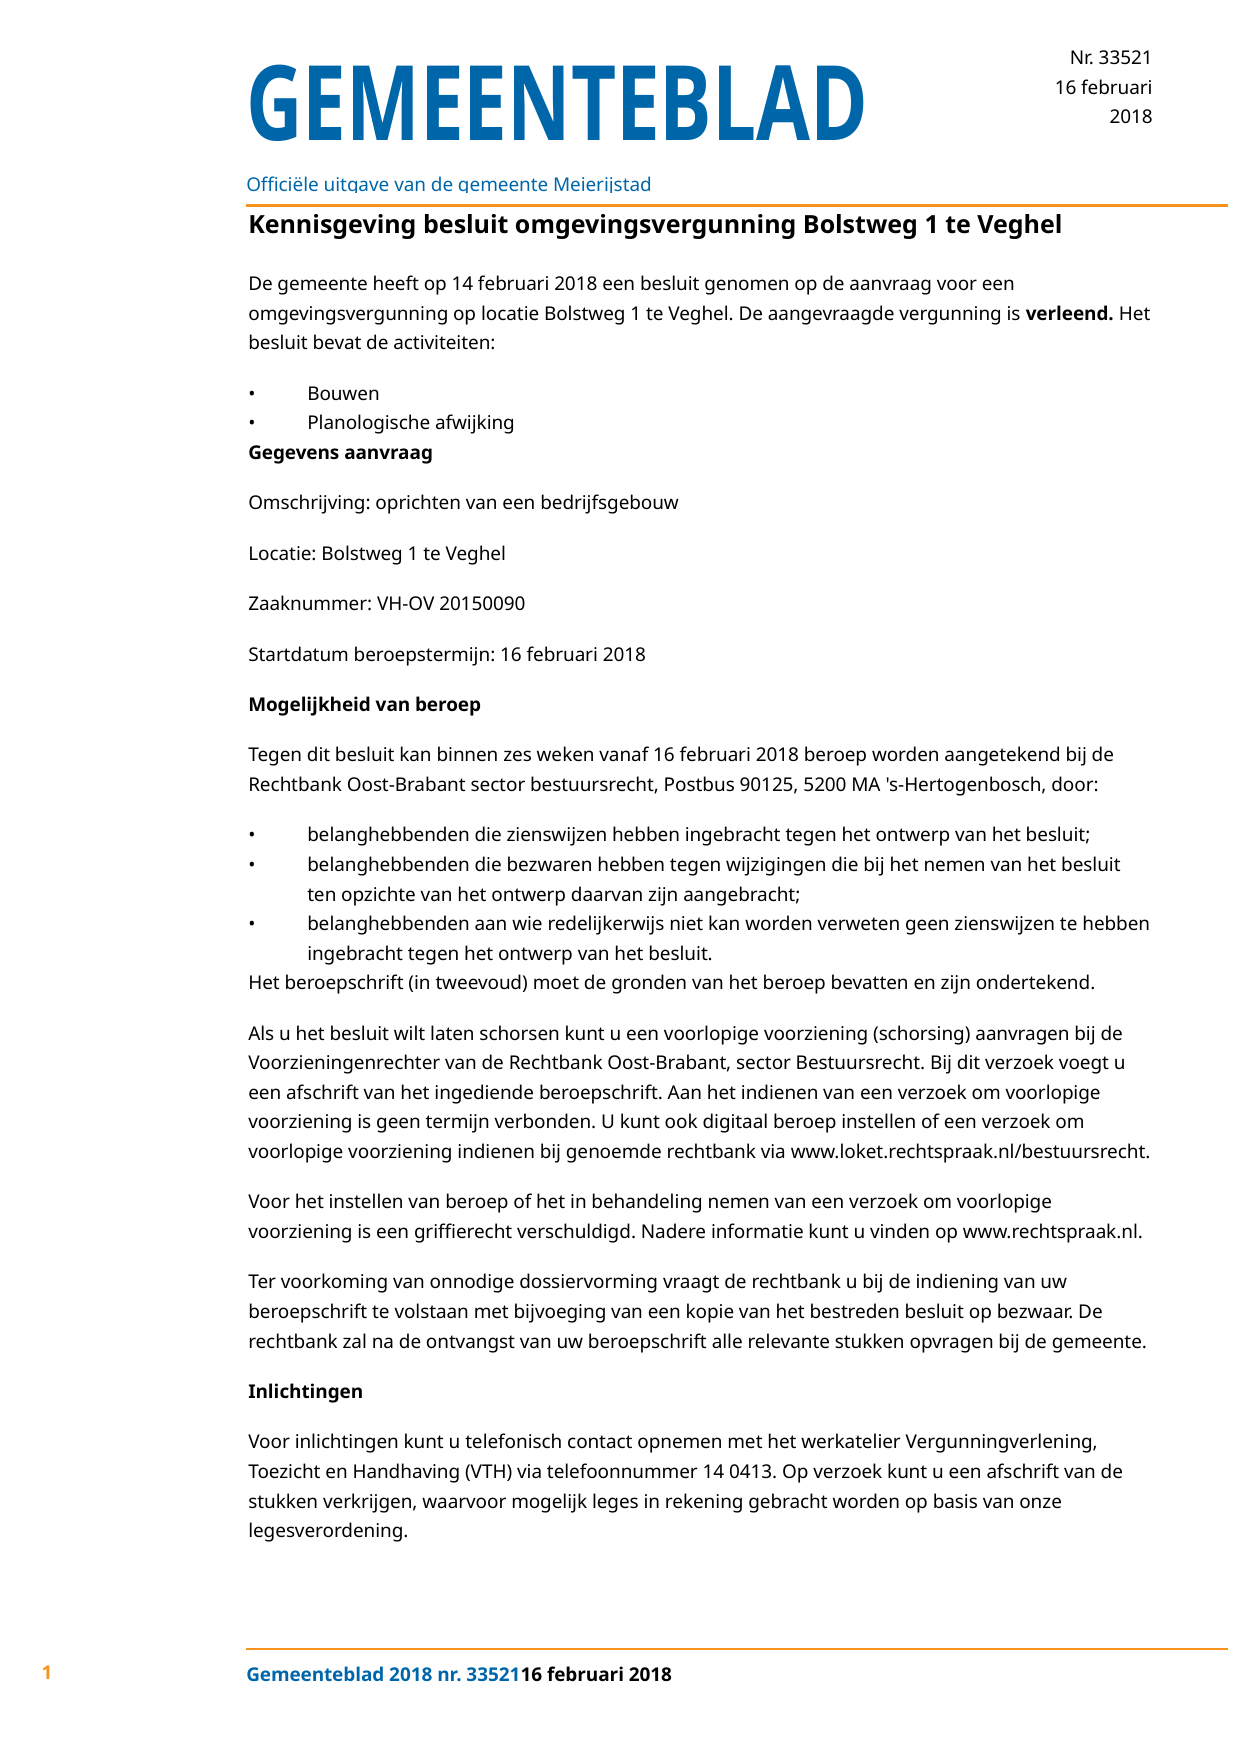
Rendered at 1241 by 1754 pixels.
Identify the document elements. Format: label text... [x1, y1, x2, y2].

picture [41, 47, 231, 172]
text Gegevens aanvraag [248, 439, 1152, 465]
text Tegen dit besluit kan binnen zes weken vanaf 16 februari 2018 beroep worden aangetekend bij de Rechtbank Oost-Brabant sector bestuursrecht, Postbus 90125, 5200 MA 's-Hertogenbosch, door: [248, 742, 1152, 797]
text Locatie: Bolstweg 1 te Veghel [248, 540, 1152, 566]
list belanghebbenden die bezwaren hebben tegen wijzigingen die bij het nemen van het besluit ten opzichte van het ontwerp daarvan zijn aangebracht; [248, 851, 1152, 906]
list belanghebbenden die zienswijzen hebben ingebracht tegen het ontwerp van het besluit; [248, 822, 1152, 847]
text Voor inlichtingen kunt u telefonisch contact opnemen met het werkatelier Vergunningverlening, Toezicht en Handhaving (VTH) via telefoonnummer 14 0413. Op verzoek kunt u een afschrift van de stukken verkrijgen, waarvoor mogelijk leges in rekening gebracht worden op basis van onze legesverordening. [248, 1429, 1152, 1543]
text De gemeente heeft op 14 februari 2018 een besluit genomen op de aanvraag voor een omgevingsvergunning op locatie Bolstweg 1 te Veghel. De aangevraagde vergunning is verleend. Het besluit bevat de activiteiten: [248, 270, 1152, 355]
text Voor het instellen van beroep of het in behandeling nemen van een verzoek om voorlopige voorziening is een griffierecht verschuldigd. Nadere informatie kunt u vinden op www.rechtspraak.nl. [248, 1189, 1152, 1244]
text Als u het besluit wilt laten schorsen kunt u een voorlopige voorziening (schorsing) aanvragen bij de Voorzieningenrechter van de Rechtbank Oost-Brabant, sector Bestuursrecht. Bij dit verzoek voegt u een afschrift van het ingediende beroepschrift. Aan het indienen van een verzoek om voorlopige voorziening is geen termijn verbonden. U kunt ook digitaal beroep instellen of een verzoek om voorlopige voorziening indienen bij genoemde rechtbank via www.loket.rechtspraak.nl/bestuursrecht. [248, 1020, 1152, 1164]
list Bouwen [248, 380, 1152, 406]
list Planologische afwijking [248, 409, 1152, 435]
text Het beroepschrift (in tweevoud) moet de gronden van het beroep bevatten en zijn ondertekend. [248, 969, 1152, 995]
text Ter voorkoming van onnodige dossiervorming vraagt de rechtbank u bij de indiening van uw beroepschrift te volstaan met bijvoeging van een kopie van het bestreden besluit op bezwaar. De rechtbank zal na de ontvangst van uw beroepschrift alle relevante stukken opvragen bij de gemeente. [248, 1269, 1152, 1353]
text Kennisgeving besluit omgevingsvergunning Bolstweg 1 te Veghel [248, 207, 1152, 241]
list belanghebbenden aan wie redelijkerwijs niet kan worden verweten geen zienswijzen te hebben ingebracht tegen het ontwerp van het besluit. [248, 910, 1152, 966]
text Mogelijkheid van beroep [248, 691, 1152, 717]
text Omschrijving: oprichten van een bedrijfsgebouw [248, 489, 1152, 515]
text Startdatum beroepstermijn: 16 februari 2018 [248, 641, 1152, 666]
text Zaaknummer: VH-OV 20150090 [248, 590, 1152, 616]
text Inlichtingen [248, 1378, 1152, 1404]
